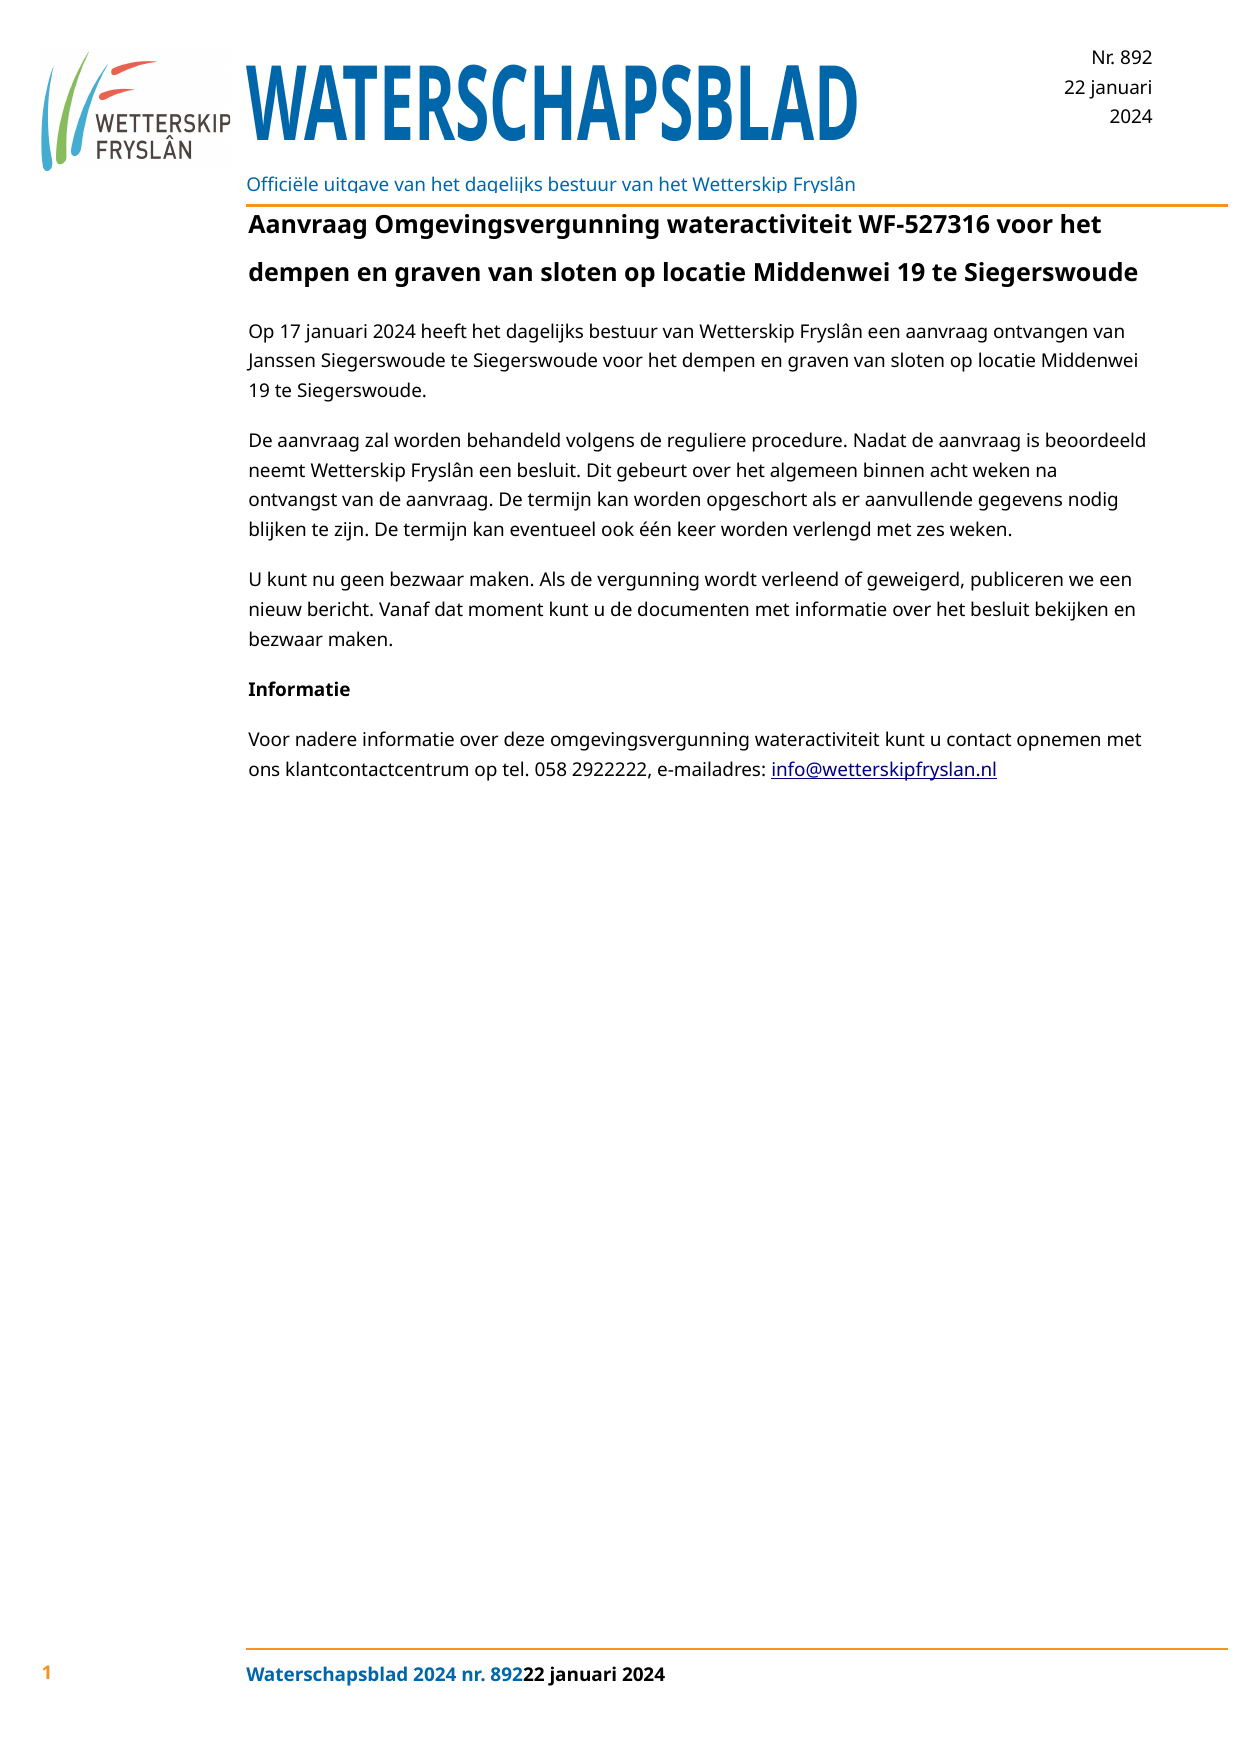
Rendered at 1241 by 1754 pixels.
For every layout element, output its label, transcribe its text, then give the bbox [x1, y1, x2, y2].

picture [41, 47, 231, 172]
text Op 17 januari 2024 heeft het dagelijks bestuur van Wetterskip Fryslân een aanvraag ontvangen van Janssen Siegerswoude te Siegerswoude voor het dempen en graven van sloten op locatie Middenwei 19 te Siegerswoude. [248, 318, 1152, 403]
text Informatie [248, 676, 1152, 702]
text Aanvraag Omgevingsvergunning wateractiviteit WF-527316 voor het dempen en graven van sloten op locatie Middenwei 19 te Siegerswoude [248, 207, 1152, 288]
text Voor nadere informatie over deze omgevingsvergunning wateractiviteit kunt u contact opnemen met ons klantcontactcentrum op tel. 058 2922222, e-mailadres: info@wetterskipfryslan.nl [248, 727, 1152, 782]
text U kunt nu geen bezwaar maken. Als de vergunning wordt verleend of geweigerd, publiceren we een nieuw bericht. Vanaf dat moment kunt u de documenten met informatie over het besluit bekijken en bezwaar maken. [248, 567, 1152, 652]
text De aanvraag zal worden behandeld volgens de reguliere procedure. Nadat de aanvraag is beoordeeld neemt Wetterskip Fryslân een besluit. Dit gebeurt over het algemeen binnen acht weken na ontvangst van de aanvraag. De termijn kan worden opgeschort als er aanvullende gegevens nodig blijken te zijn. De termijn kan eventueel ook één keer worden verlengd met zes weken. [248, 427, 1152, 542]
